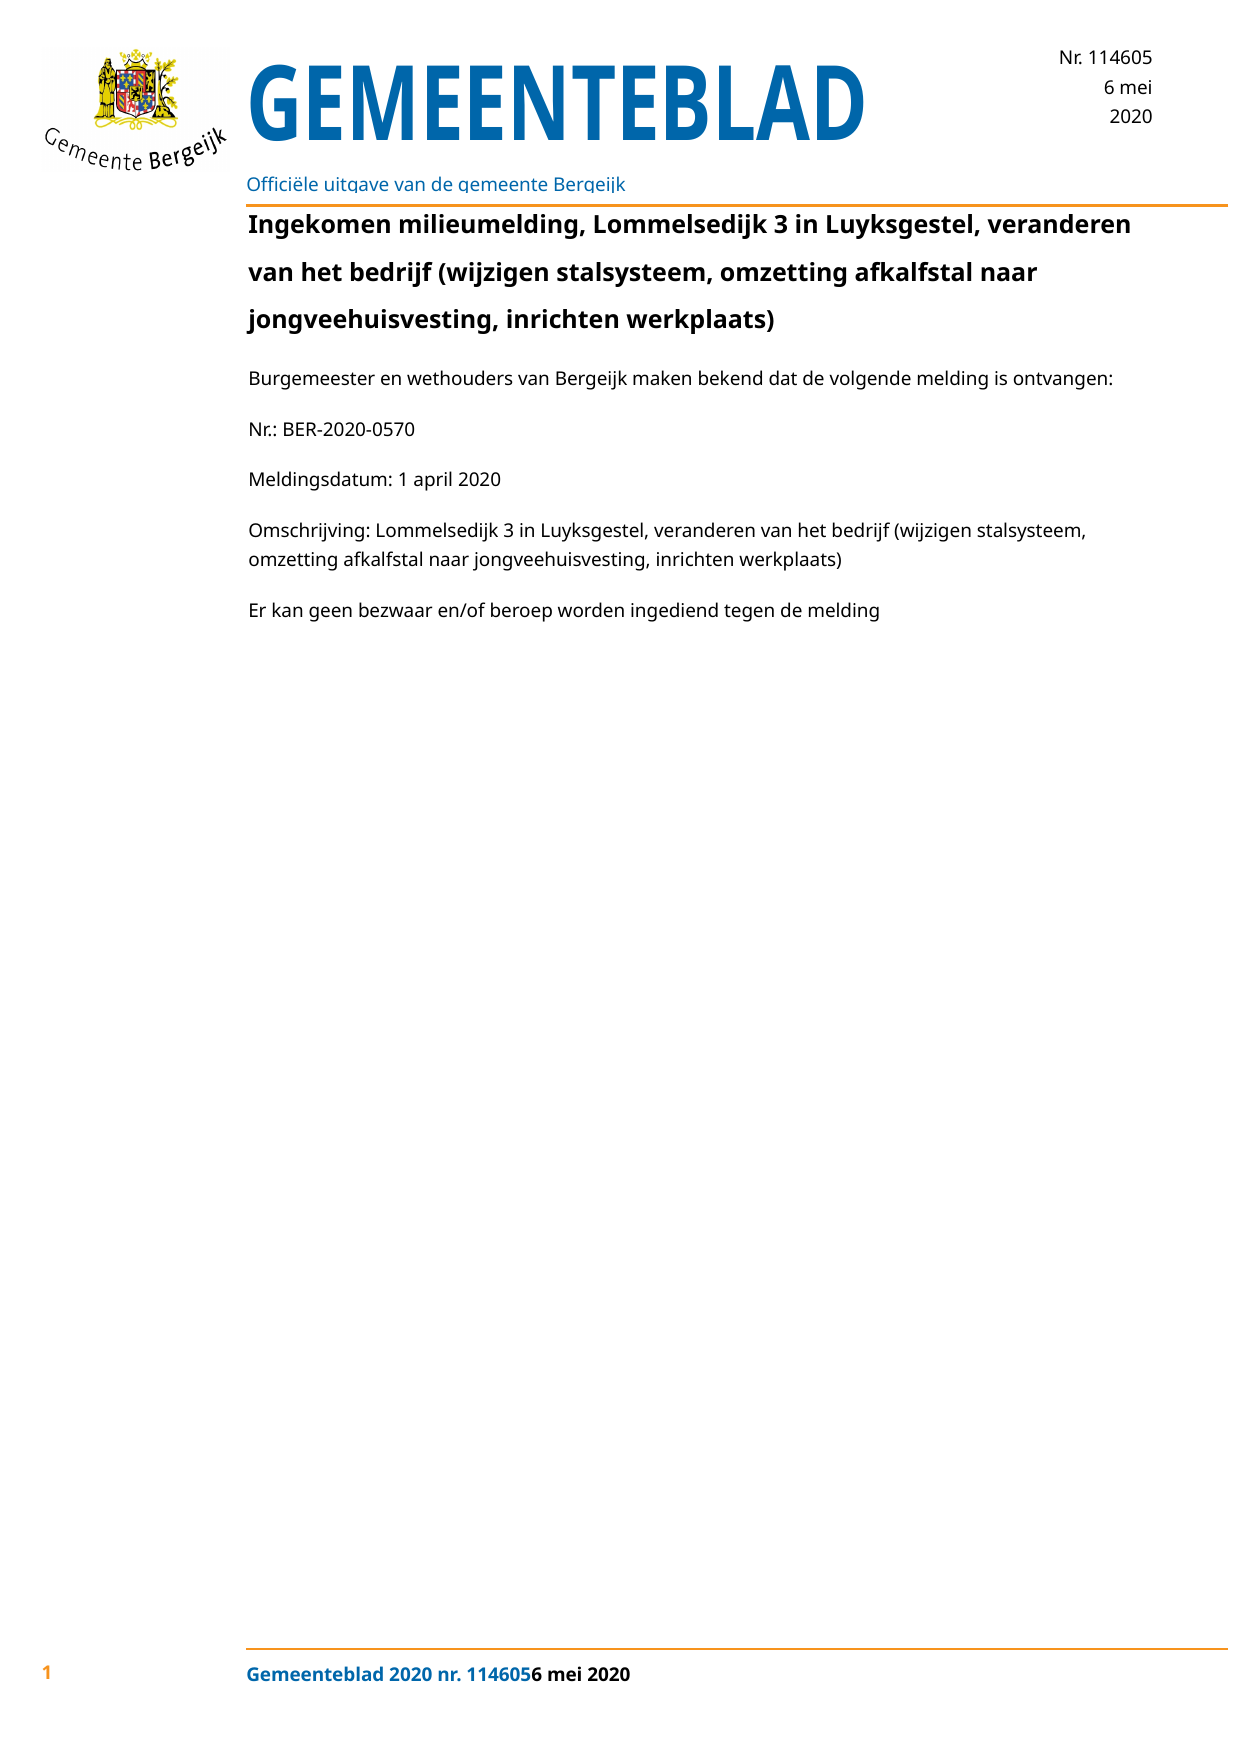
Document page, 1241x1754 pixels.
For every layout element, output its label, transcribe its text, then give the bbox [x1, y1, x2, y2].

text Er kan geen bezwaar en/of beroep worden ingediend tegen de melding [248, 597, 1152, 622]
picture [41, 47, 231, 172]
text Nr.: BER-2020-0570 [248, 416, 1152, 442]
text Ingekomen milieumelding, Lommelsedijk 3 in Luyksgestel, veranderen van het bedrijf (wijzigen stalsysteem, omzetting afkalfstal naar jongveehuisvesting, inrichten werkplaats) [248, 207, 1152, 336]
text Omschrijving: Lommelsedijk 3 in Luyksgestel, veranderen van het bedrijf (wijzigen stalsysteem, omzetting afkalfstal naar jongveehuisvesting, inrichten werkplaats) [248, 517, 1152, 572]
text Meldingsdatum: 1 april 2020 [248, 466, 1152, 492]
text Burgemeester en wethouders van Bergeijk maken bekend dat de volgende melding is ontvangen: [248, 366, 1152, 391]
